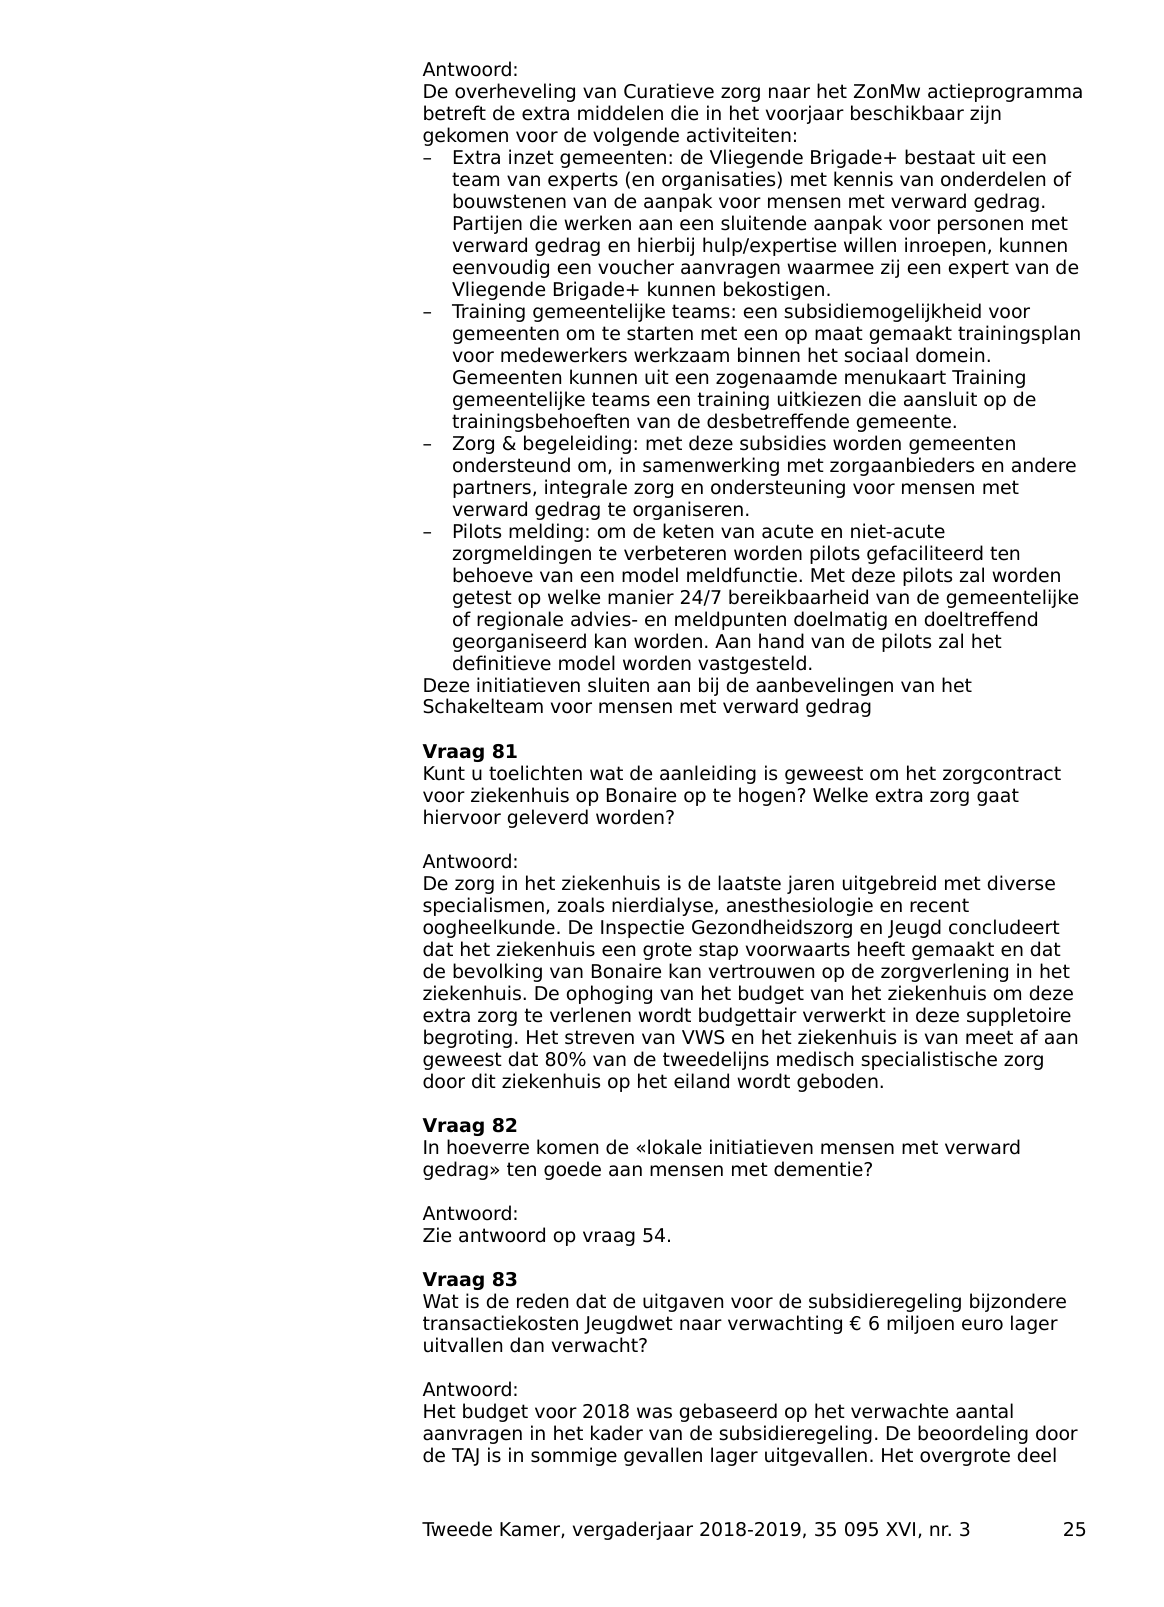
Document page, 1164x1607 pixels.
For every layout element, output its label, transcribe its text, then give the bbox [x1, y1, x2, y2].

text – Pilots melding: om de keten van acute en niet-acute zorgmeldingen te verbeteren worden pilots gefaciliteerd ten behoeve van een model meldfunctie. Met deze pilots zal worden getest op welke manier 24/7 bereikbaarheid van de gemeentelijke of regionale advies- en meldpunten doelmatig en doeltreffend georganiseerd kan worden. Aan hand van de pilots zal het definitieve model worden vastgesteld. [422, 521, 1087, 674]
text – Training gemeentelijke teams: een subsidiemogelijkheid voor gemeenten om te starten met een op maat gemaakt trainingsplan voor medewerkers werkzaam binnen het sociaal domein. Gemeenten kunnen uit een zogenaamde menukaart Training gemeentelijke teams een training uitkiezen die aansluit op de trainingsbehoeften van de desbetreffende gemeente. [422, 301, 1087, 433]
text De overheveling van Curatieve zorg naar het ZonMw actieprogramma betreft de extra middelen die in het voorjaar beschikbaar zijn gekomen voor de volgende activiteiten: [422, 81, 1087, 147]
text Deze initiatieven sluiten aan bij de aanbevelingen van het Schakelteam voor mensen met verward gedrag [422, 674, 1087, 718]
text Vraag 82 [422, 1115, 1087, 1137]
text Vraag 83 [422, 1269, 1087, 1291]
text Antwoord: [422, 59, 1087, 81]
text Zie antwoord op vraag 54. [422, 1225, 1087, 1247]
text Vraag 81 [422, 741, 1087, 763]
text Het budget voor 2018 was gebaseerd op het verwachte aantal aanvragen in het kader van de subsidieregeling. De beoordeling door de TAJ is in sommige gevallen lager uitgevallen. Het overgrote deel [422, 1401, 1087, 1467]
text Antwoord: [422, 851, 1087, 873]
text Kunt u toelichten wat de aanleiding is geweest om het zorgcontract voor ziekenhuis op Bonaire op te hogen? Welke extra zorg gaat hiervoor geleverd worden? [422, 763, 1087, 828]
text In hoeverre komen de «lokale initiatieven mensen met verward gedrag» ten goede aan mensen met dementie? [422, 1137, 1087, 1181]
text Wat is de reden dat de uitgaven voor de subsidieregeling bijzondere transactiekosten Jeugdwet naar verwachting € 6 miljoen euro lager uitvallen dan verwacht? [422, 1291, 1087, 1357]
text De zorg in het ziekenhuis is de laatste jaren uitgebreid met diverse specialismen, zoals nierdialyse, anesthesiologie en recent oogheelkunde. De Inspectie Gezondheidszorg en Jeugd concludeert dat het ziekenhuis een grote stap voorwaarts heeft gemaakt en dat de bevolking van Bonaire kan vertrouwen op de zorgverlening in het ziekenhuis. De ophoging van het budget van het ziekenhuis om deze extra zorg te verlenen wordt budgettair verwerkt in deze suppletoire begroting. Het streven van VWS en het ziekenhuis is van meet af aan geweest dat 80% van de tweedelijns medisch specialistische zorg door dit ziekenhuis op het eiland wordt geboden. [422, 873, 1087, 1092]
text Antwoord: [422, 1379, 1087, 1401]
text – Extra inzet gemeenten: de Vliegende Brigade+ bestaat uit een team van experts (en organisaties) met kennis van onderdelen of bouwstenen van de aanpak voor mensen met verward gedrag. Partijen die werken aan een sluitende aanpak voor personen met verward gedrag en hierbij hulp/expertise willen inroepen, kunnen eenvoudig een voucher aanvragen waarmee zij een expert van de Vliegende Brigade+ kunnen bekostigen. [422, 147, 1087, 301]
text Antwoord: [422, 1203, 1087, 1225]
text – Zorg & begeleiding: met deze subsidies worden gemeenten ondersteund om, in samenwerking met zorgaanbieders en andere partners, integrale zorg en ondersteuning voor mensen met verward gedrag te organiseren. [422, 433, 1087, 521]
